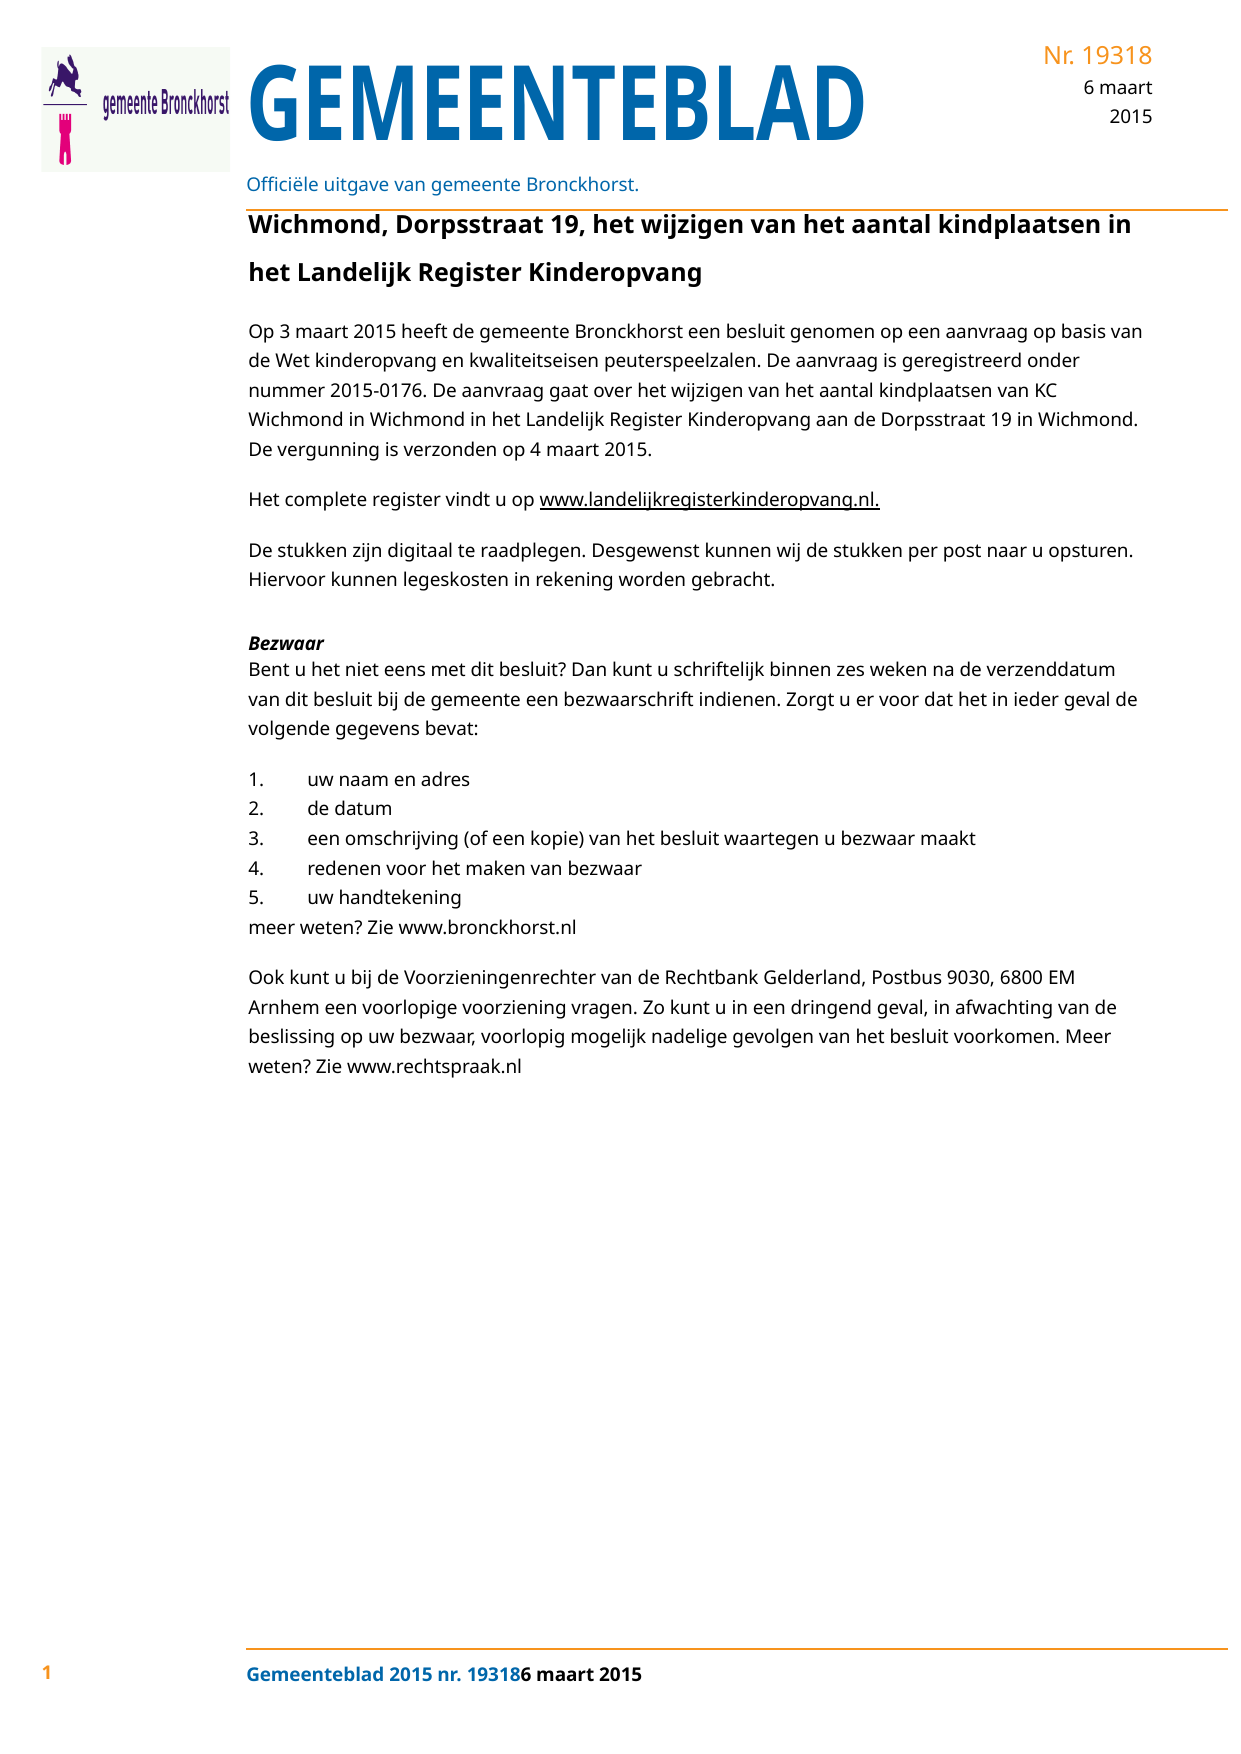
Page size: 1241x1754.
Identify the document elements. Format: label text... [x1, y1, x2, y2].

list de datum [248, 796, 1152, 821]
picture [41, 47, 231, 172]
list uw handtekening [248, 884, 1152, 910]
list uw naam en adres [248, 766, 1152, 792]
list een omschrijving (of een kopie) van het besluit waartegen u bezwaar maakt [248, 825, 1152, 851]
text Op 3 maart 2015 heeft de gemeente Bronckhorst een besluit genomen op een aanvraag op basis van de Wet kinderopvang en kwaliteitseisen peuterspeelzalen. De aanvraag is geregistreerd onder nummer 2015-0176. De aanvraag gaat over het wijzigen van het aantal kindplaatsen van KC Wichmond in Wichmond in het Landelijk Register Kinderopvang aan de Dorpsstraat 19 in Wichmond. De vergunning is verzonden op 4 maart 2015. [248, 318, 1152, 462]
list redenen voor het maken van bezwaar [248, 855, 1152, 880]
text Het complete register vindt u op www.landelijkregisterkinderopvang.nl. [248, 487, 1152, 512]
text meer weten? Zie www.bronckhorst.nl [248, 914, 1152, 939]
text Bezwaar [248, 631, 1152, 656]
text Wichmond, Dorpsstraat 19, het wijzigen van het aantal kindplaatsen in het Landelijk Register Kinderopvang [248, 211, 1152, 288]
text Ook kunt u bij de Voorzieningenrechter van de Rechtbank Gelderland, Postbus 9030, 6800 EM Arnhem een voorlopige voorziening vragen. Zo kunt u in een dringend geval, in afwachting van de beslissing op uw bezwaar, voorlopig mogelijk nadelige gevolgen van het besluit voorkomen. Meer weten? Zie www.rechtspraak.nl [248, 964, 1152, 1079]
text Bent u het niet eens met dit besluit? Dan kunt u schriftelijk binnen zes weken na de verzenddatum van dit besluit bij de gemeente een bezwaarschrift indienen. Zorgt u er voor dat het in ieder geval de volgende gegevens bevat: [248, 656, 1152, 741]
text De stukken zijn digitaal te raadplegen. Desgewenst kunnen wij de stukken per post naar u opsturen. Hiervoor kunnen legeskosten in rekening worden gebracht. [248, 537, 1152, 592]
